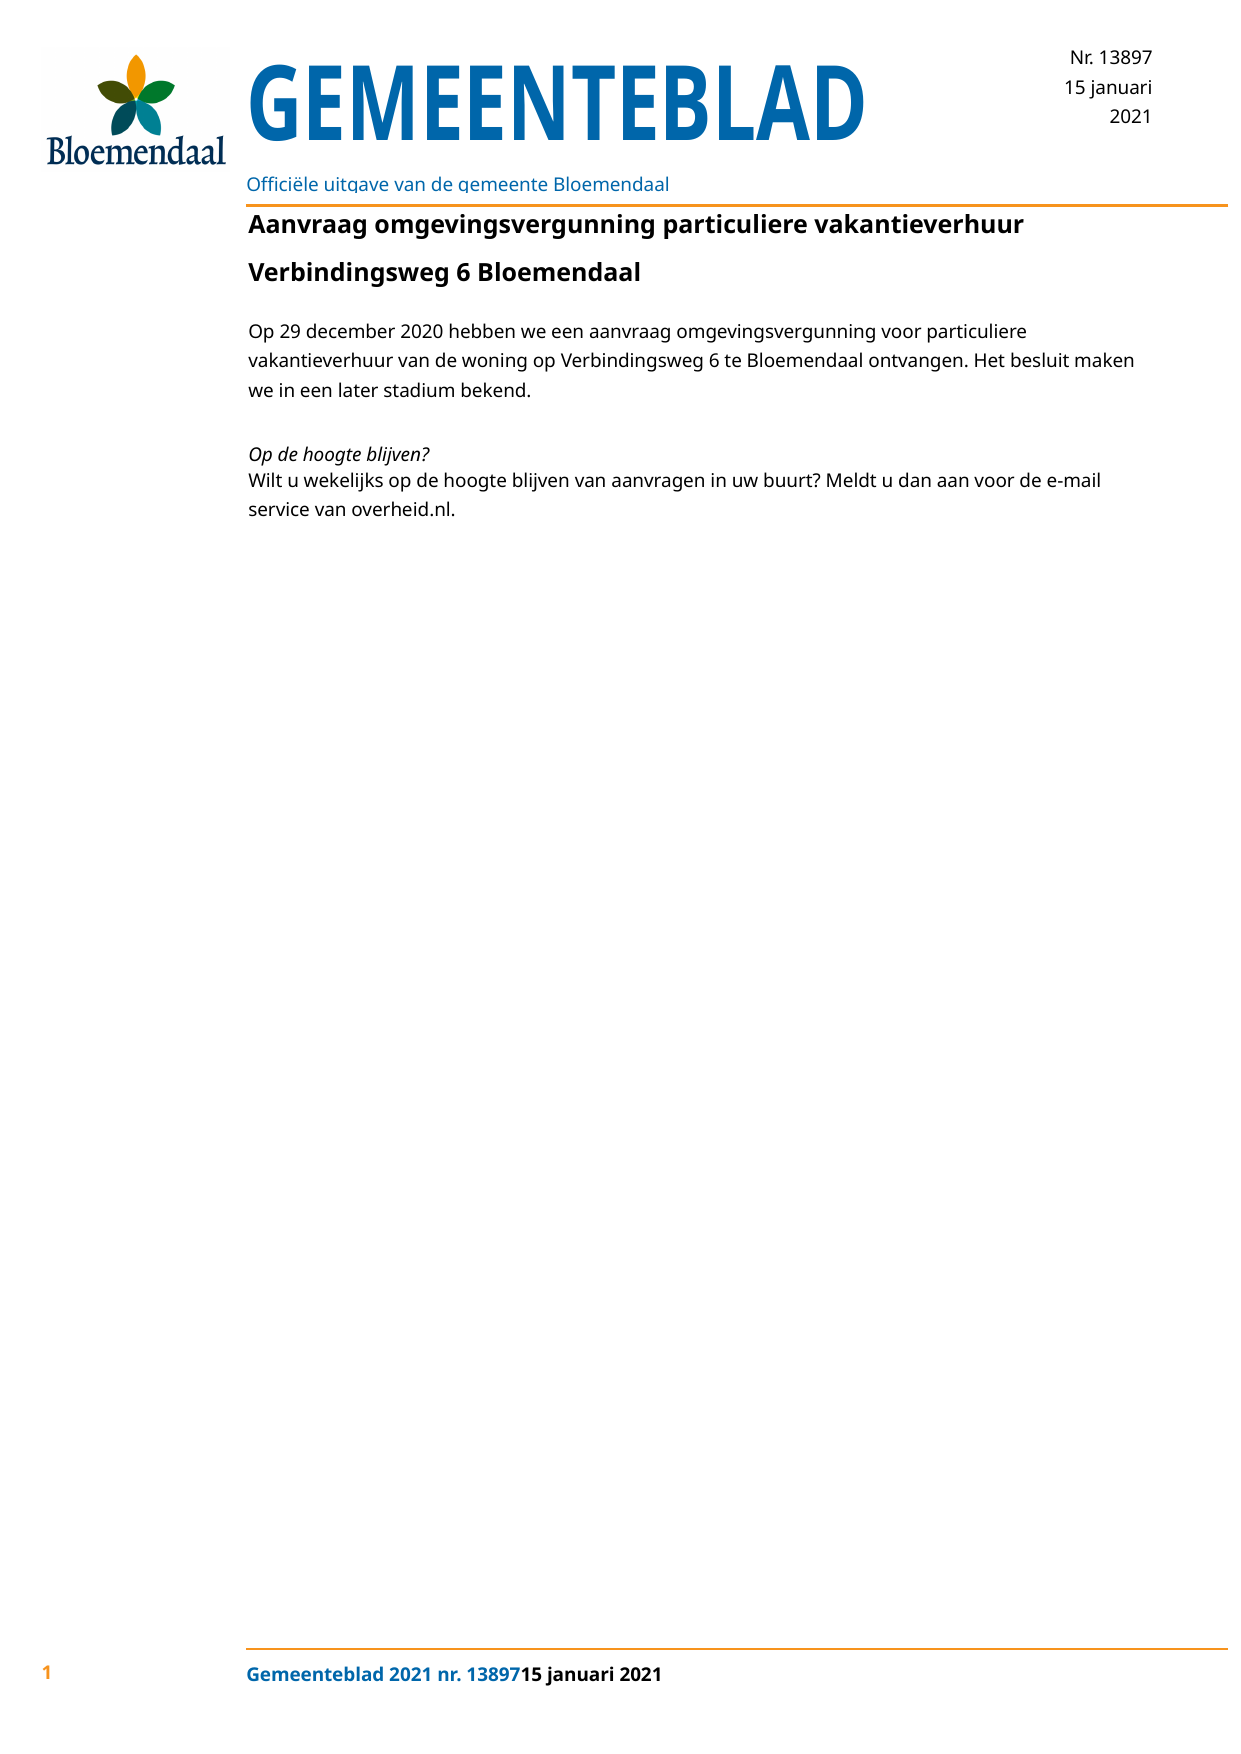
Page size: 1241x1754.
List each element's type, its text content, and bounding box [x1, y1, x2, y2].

text Op de hoogte blijven? [248, 441, 1152, 467]
text Op 29 december 2020 hebben we een aanvraag omgevingsvergunning voor particuliere vakantieverhuur van de woning op Verbindingsweg 6 te Bloemendaal ontvangen. Het besluit maken we in een later stadium bekend. [248, 318, 1152, 403]
picture [41, 47, 231, 172]
text Aanvraag omgevingsvergunning particuliere vakantieverhuur Verbindingsweg 6 Bloemendaal [248, 207, 1152, 288]
text Wilt u wekelijks op de hoogte blijven van aanvragen in uw buurt? Meldt u dan aan voor de e-mail service van overheid.nl. [248, 467, 1152, 522]
